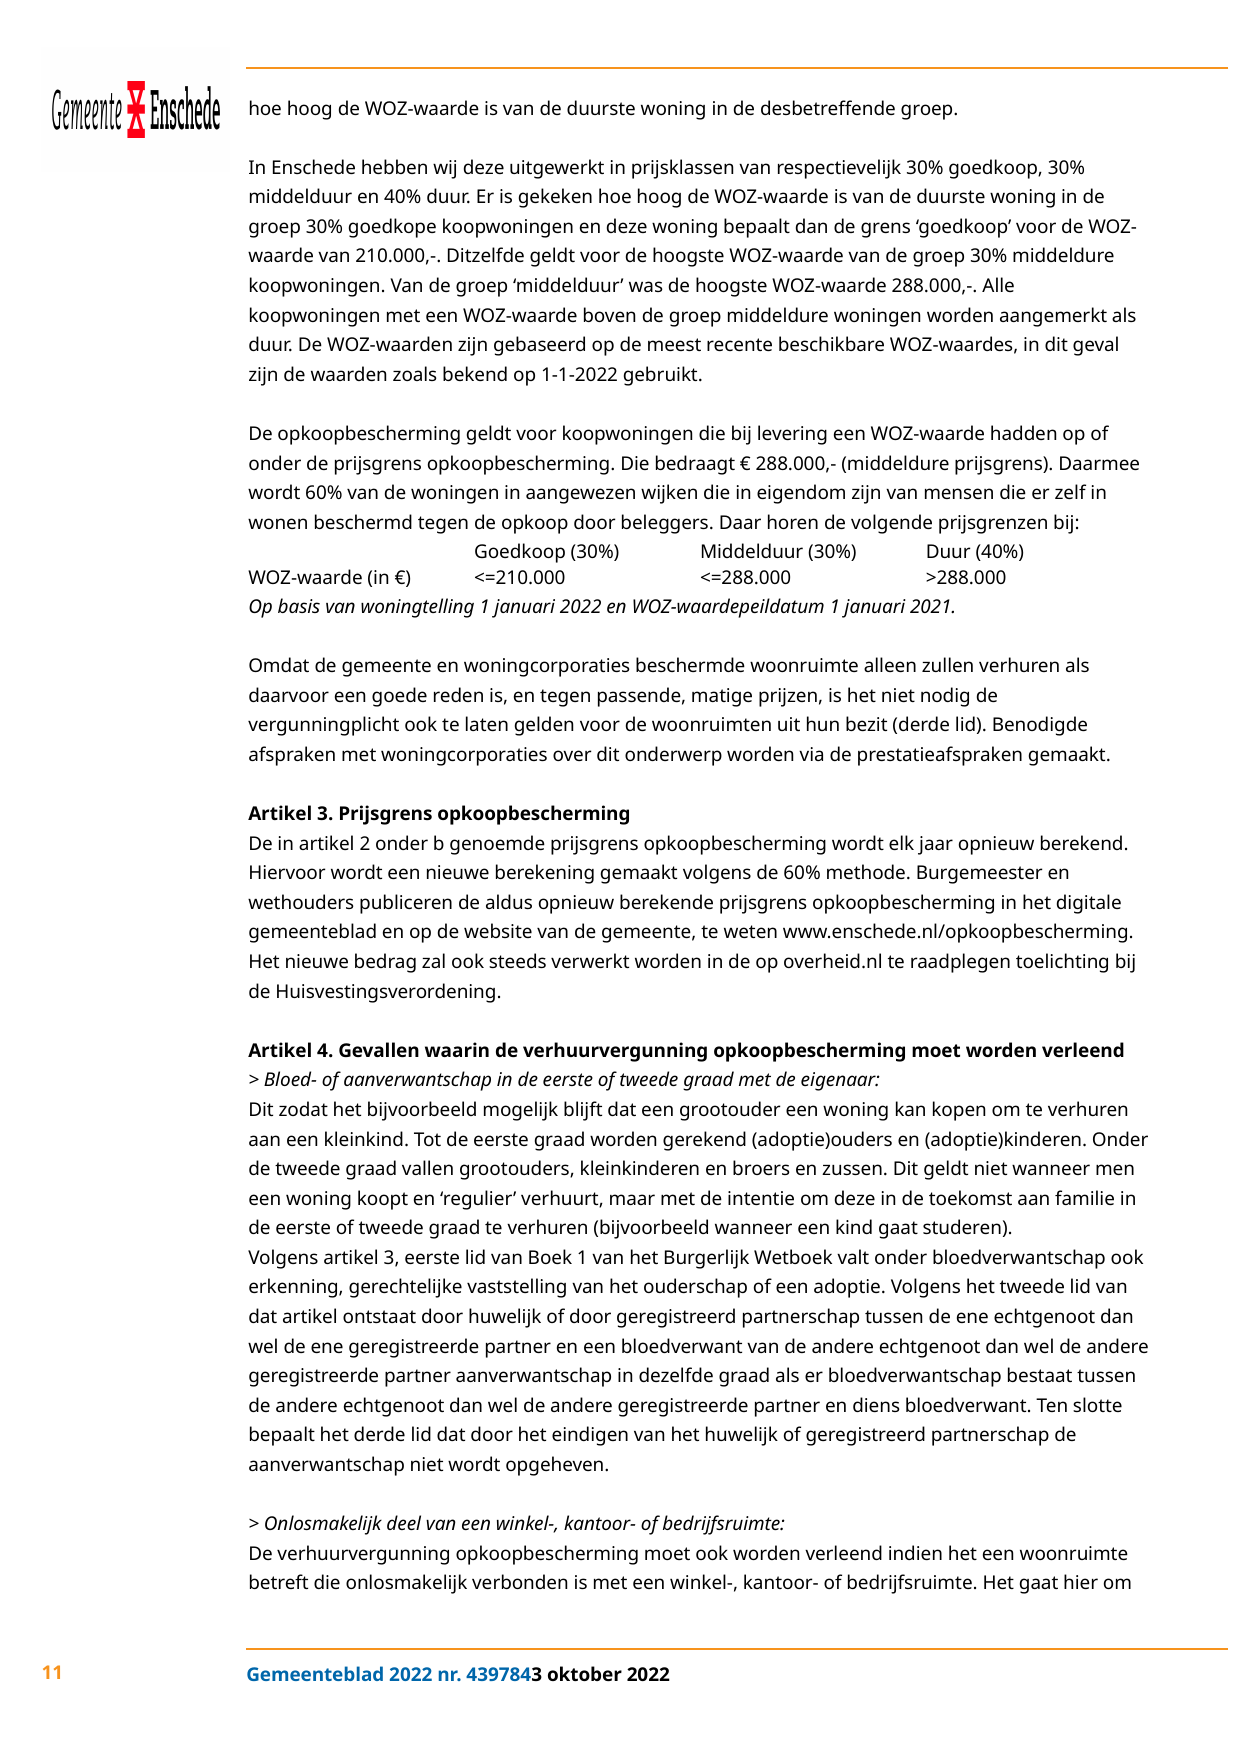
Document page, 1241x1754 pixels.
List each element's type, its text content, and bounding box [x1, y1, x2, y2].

text Omdat de gemeente en woningcorporaties beschermde woonruimte alleen zullen verhuren als daarvoor een goede reden is, en tegen passende, matige prijzen, is het niet nodig de vergunningplicht ook te laten gelden voor de woonruimten uit hun bezit (derde lid). Benodigde afspraken met woningcorporaties over dit onderwerp worden via de prestatieafspraken gemaakt. [248, 652, 1152, 767]
text Artikel 3. Prijsgrens opkoopbescherming [248, 800, 1152, 826]
picture [41, 47, 231, 172]
text Op basis van woningtelling 1 januari 2022 en WOZ-waardepeildatum 1 januari 2021. [248, 593, 1152, 619]
table_cell <=210.000 [474, 564, 700, 590]
text Volgens artikel 3, eerste lid van Boek 1 van het Burgerlijk Wetboek valt onder bloedverwantschap ook erkenning, gerechtelijke vaststelling van het ouderschap of een adoptie. Volgens het tweede lid van dat artikel ontstaat door huwelijk of door geregistreerd partnerschap tussen de ene echtgenoot dan wel de ene geregistreerde partner en een bloedverwant van de andere echtgenoot dan wel de andere geregistreerde partner aanverwantschap in dezelfde graad als er bloedverwantschap bestaat tussen de andere echtgenoot dan wel de andere geregistreerde partner en diens bloedverwant. Ten slotte bepaalt het derde lid dat door het eindigen van het huwelijk of geregistreerd partnerschap de aanverwantschap niet wordt opgeheven. [248, 1244, 1152, 1477]
text hoe hoog de WOZ-waarde is van de duurste woning in de desbetreffende groep. [248, 95, 1152, 121]
table_header Goedkoop (30%) [474, 539, 700, 564]
text > Bloed- of aanverwantschap in de eerste of tweede graad met de eigenaar: [248, 1067, 1152, 1092]
text De verhuurvergunning opkoopbescherming moet ook worden verleend indien het een woonruimte betreft die onlosmakelijk verbonden is met een winkel-, kantoor- of bedrijfsruimte. Het gaat hier om [248, 1540, 1152, 1595]
text > Onlosmakelijk deel van een winkel-, kantoor- of bedrijfsruimte: [248, 1510, 1152, 1536]
table_header [248, 539, 474, 564]
table_cell WOZ-waarde (in €) [248, 564, 474, 590]
table_cell >288.000 [926, 564, 1152, 590]
text De opkoopbescherming geldt voor koopwoningen die bij levering een WOZ-waarde hadden op of onder de prijsgrens opkoopbescherming. Die bedraagt € 288.000,- (middeldure prijsgrens). Daarmee wordt 60% van de woningen in aangewezen wijken die in eigendom zijn van mensen die er zelf in wonen beschermd tegen de opkoop door beleggers. Daar horen de volgende prijsgrenzen bij: [248, 420, 1152, 535]
text Dit zodat het bijvoorbeeld mogelijk blijft dat een grootouder een woning kan kopen om te verhuren aan een kleinkind. Tot de eerste graad worden gerekend (adoptie)ouders en (adoptie)kinderen. Onder de tweede graad vallen grootouders, kleinkinderen en broers en zussen. Dit geldt niet wanneer men een woning koopt en ‘regulier’ verhuurt, maar met de intentie om deze in de toekomst aan familie in de eerste of tweede graad te verhuren (bijvoorbeeld wanneer een kind gaat studeren). [248, 1096, 1152, 1240]
table_header Middelduur (30%) [700, 539, 926, 564]
text Artikel 4. Gevallen waarin de verhuurvergunning opkoopbescherming moet worden verleend [248, 1037, 1152, 1063]
text De in artikel 2 onder b genoemde prijsgrens opkoopbescherming wordt elk jaar opnieuw berekend. Hiervoor wordt een nieuwe berekening gemaakt volgens de 60% methode. Burgemeester en wethouders publiceren de aldus opnieuw berekende prijsgrens opkoopbescherming in het digitale gemeenteblad en op de website van de gemeente, te weten www.enschede.nl/opkoopbescherming. Het nieuwe bedrag zal ook steeds verwerkt worden in de op overheid.nl te raadplegen toelichting bij de Huisvestingsverordening. [248, 830, 1152, 1004]
table_header Duur (40%) [926, 539, 1152, 564]
table_cell <=288.000 [700, 564, 926, 590]
text In Enschede hebben wij deze uitgewerkt in prijsklassen van respectievelijk 30% goedkoop, 30% middelduur en 40% duur. Er is gekeken hoe hoog de WOZ-waarde is van de duurste woning in de groep 30% goedkope koopwoningen en deze woning bepaalt dan de grens ‘goedkoop’ voor de WOZ-waarde van 210.000,-. Ditzelfde geldt voor de hoogste WOZ-waarde van de groep 30% middeldure koopwoningen. Van de groep ‘middelduur’ was de hoogste WOZ-waarde 288.000,-. Alle koopwoningen met een WOZ-waarde boven de groep middeldure woningen worden aangemerkt als duur. De WOZ-waarden zijn gebaseerd op de meest recente beschikbare WOZ-waardes, in dit geval zijn de waarden zoals bekend op 1-1-2022 gebruikt. [248, 154, 1152, 387]
